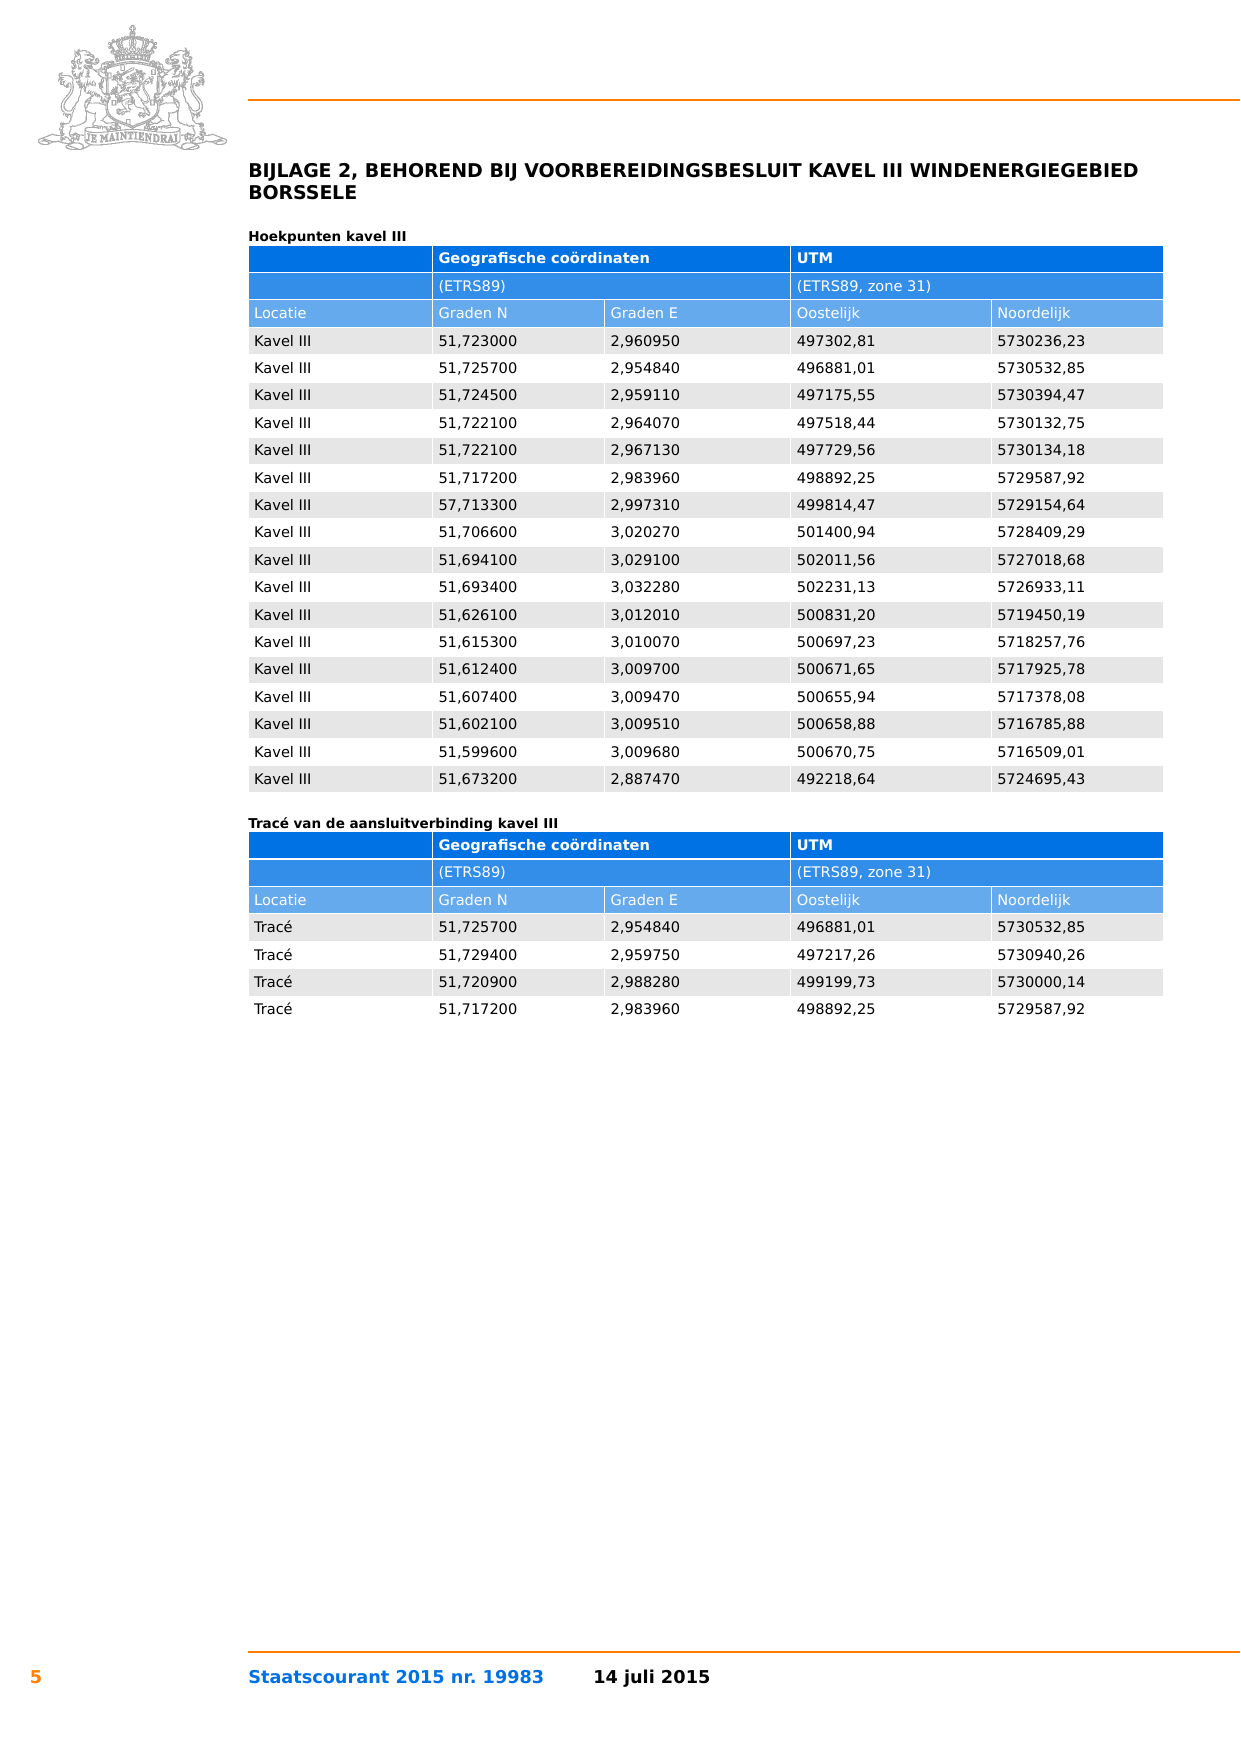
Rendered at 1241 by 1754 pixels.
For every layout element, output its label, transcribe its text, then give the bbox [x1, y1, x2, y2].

table_cell 51,626100 [433, 602, 604, 628]
table_cell 51,607400 [433, 684, 604, 710]
table_cell 500831,20 [791, 602, 991, 628]
table_cell Locatie [249, 300, 432, 327]
table_cell 5716509,01 [992, 739, 1163, 765]
table_cell Kavel III [249, 657, 432, 683]
table_header Hoekpunten kavel III [248, 229, 1163, 244]
table_cell 5729587,92 [992, 465, 1163, 491]
table_cell Kavel III [249, 438, 432, 464]
table_cell 5726933,11 [992, 574, 1163, 601]
table_cell 497217,26 [791, 942, 991, 968]
table_cell 51,729400 [433, 942, 604, 968]
table_cell 5724695,43 [992, 766, 1163, 792]
table_cell 500655,94 [791, 684, 991, 710]
table_cell Kavel III [249, 574, 432, 601]
table_cell 3,009470 [605, 684, 790, 710]
table_cell 2,887470 [605, 766, 790, 792]
table_cell 497729,56 [791, 438, 991, 464]
table_cell 492218,64 [791, 766, 991, 792]
table_cell 5717378,08 [992, 684, 1163, 710]
table_cell Geografische coördinaten [433, 832, 790, 858]
table_cell Kavel III [249, 492, 432, 518]
table_cell 5717925,78 [992, 657, 1163, 683]
picture [38, 25, 227, 150]
table_cell 500671,65 [791, 657, 991, 683]
table_cell 51,615300 [433, 629, 604, 656]
table_header Tracé van de aansluitverbinding kavel III [248, 815, 1163, 831]
table_cell 498892,25 [791, 465, 991, 491]
table_cell 3,010070 [605, 629, 790, 656]
table_cell 500658,88 [791, 711, 991, 738]
table_cell Kavel III [249, 383, 432, 409]
table_cell 51,724500 [433, 383, 604, 409]
table_cell Graden N [433, 300, 604, 327]
table_cell 51,723000 [433, 328, 604, 354]
table_cell 5730532,85 [992, 914, 1163, 941]
table_cell Kavel III [249, 355, 432, 382]
table_cell 5728409,29 [992, 520, 1163, 546]
table_cell Kavel III [249, 766, 432, 792]
table_cell Kavel III [249, 629, 432, 656]
table_cell 5730940,26 [992, 942, 1163, 968]
table_cell Kavel III [249, 684, 432, 710]
table_cell [249, 832, 432, 858]
table_cell 2,988280 [605, 969, 790, 996]
table_cell 5727018,68 [992, 547, 1163, 573]
table_cell 51,722100 [433, 410, 604, 436]
table_cell (ETRS89, zone 31) [791, 860, 1163, 886]
table_cell 3,032280 [605, 574, 790, 601]
table_cell 2,964070 [605, 410, 790, 436]
table_cell Kavel III [249, 602, 432, 628]
table_cell Locatie [249, 887, 432, 913]
table_cell Noordelijk [992, 887, 1163, 913]
table_cell 2,983960 [605, 465, 790, 491]
table_cell (ETRS89) [433, 860, 790, 886]
table_cell 2,967130 [605, 438, 790, 464]
table_cell 3,012010 [605, 602, 790, 628]
table_cell 501400,94 [791, 520, 991, 546]
table_cell 497175,55 [791, 383, 991, 409]
table_cell [249, 246, 432, 272]
table_cell 498892,25 [791, 997, 991, 1023]
table_cell Kavel III [249, 520, 432, 546]
table_cell 5730236,23 [992, 328, 1163, 354]
table_cell Kavel III [249, 328, 432, 354]
table_cell 496881,01 [791, 914, 991, 941]
table_cell (ETRS89) [433, 273, 790, 299]
table_cell 51,720900 [433, 969, 604, 996]
table_cell 5730132,75 [992, 410, 1163, 436]
table_cell Geografische coördinaten [433, 246, 790, 272]
table_cell Kavel III [249, 547, 432, 573]
table_cell 3,009700 [605, 657, 790, 683]
table_cell 51,722100 [433, 438, 604, 464]
table_cell Kavel III [249, 465, 432, 491]
table_cell 2,983960 [605, 997, 790, 1023]
table_cell Oostelijk [791, 300, 991, 327]
table_cell 51,725700 [433, 914, 604, 941]
subtitle BIJLAGE 2, BEHOREND BIJ VOORBEREIDINGSBESLUIT KAVEL III WINDENERGIEGEBIED BORSSELE [248, 160, 1163, 204]
table_cell Kavel III [249, 711, 432, 738]
table_cell [249, 273, 432, 299]
table_cell 51,717200 [433, 997, 604, 1023]
table_cell 3,009510 [605, 711, 790, 738]
table_cell (ETRS89, zone 31) [791, 273, 1163, 299]
table_cell 3,020270 [605, 520, 790, 546]
table_cell Tracé [249, 969, 432, 996]
table_cell Kavel III [249, 410, 432, 436]
table_cell Tracé [249, 942, 432, 968]
table_cell 51,725700 [433, 355, 604, 382]
table_cell 51,673200 [433, 766, 604, 792]
table_cell 51,693400 [433, 574, 604, 601]
table_cell Oostelijk [791, 887, 991, 913]
table_cell 5730134,18 [992, 438, 1163, 464]
table_cell Tracé [249, 997, 432, 1023]
table_cell 499814,47 [791, 492, 991, 518]
table_cell 5730000,14 [992, 969, 1163, 996]
table_cell Noordelijk [992, 300, 1163, 327]
table_cell 51,706600 [433, 520, 604, 546]
table_cell UTM [791, 246, 1163, 272]
table_cell 500670,75 [791, 739, 991, 765]
table_cell UTM [791, 832, 1163, 858]
table_cell 5730532,85 [992, 355, 1163, 382]
table_cell Graden E [605, 300, 790, 327]
table_cell 5719450,19 [992, 602, 1163, 628]
table_cell 2,954840 [605, 355, 790, 382]
table_cell Tracé [249, 914, 432, 941]
table_cell 2,959110 [605, 383, 790, 409]
table_cell Kavel III [249, 739, 432, 765]
table_cell 2,954840 [605, 914, 790, 941]
table_cell 5730394,47 [992, 383, 1163, 409]
table_cell 496881,01 [791, 355, 991, 382]
table_cell 51,612400 [433, 657, 604, 683]
table_cell 5729154,64 [992, 492, 1163, 518]
table_cell 5729587,92 [992, 997, 1163, 1023]
table_cell [249, 860, 432, 886]
table_cell 500697,23 [791, 629, 991, 656]
table_cell Graden N [433, 887, 604, 913]
table_cell 51,599600 [433, 739, 604, 765]
table_cell 2,959750 [605, 942, 790, 968]
table_cell 3,009680 [605, 739, 790, 765]
table_cell Graden E [605, 887, 790, 913]
table_cell 57,713300 [433, 492, 604, 518]
table_cell 51,602100 [433, 711, 604, 738]
table_cell 3,029100 [605, 547, 790, 573]
table_cell 499199,73 [791, 969, 991, 996]
table_cell 51,717200 [433, 465, 604, 491]
table_cell 497302,81 [791, 328, 991, 354]
table_cell 502011,56 [791, 547, 991, 573]
table_cell 502231,13 [791, 574, 991, 601]
table_cell 497518,44 [791, 410, 991, 436]
table_cell 51,694100 [433, 547, 604, 573]
table_cell 5718257,76 [992, 629, 1163, 656]
table_cell 5716785,88 [992, 711, 1163, 738]
table_cell 2,960950 [605, 328, 790, 354]
table_cell 2,997310 [605, 492, 790, 518]
